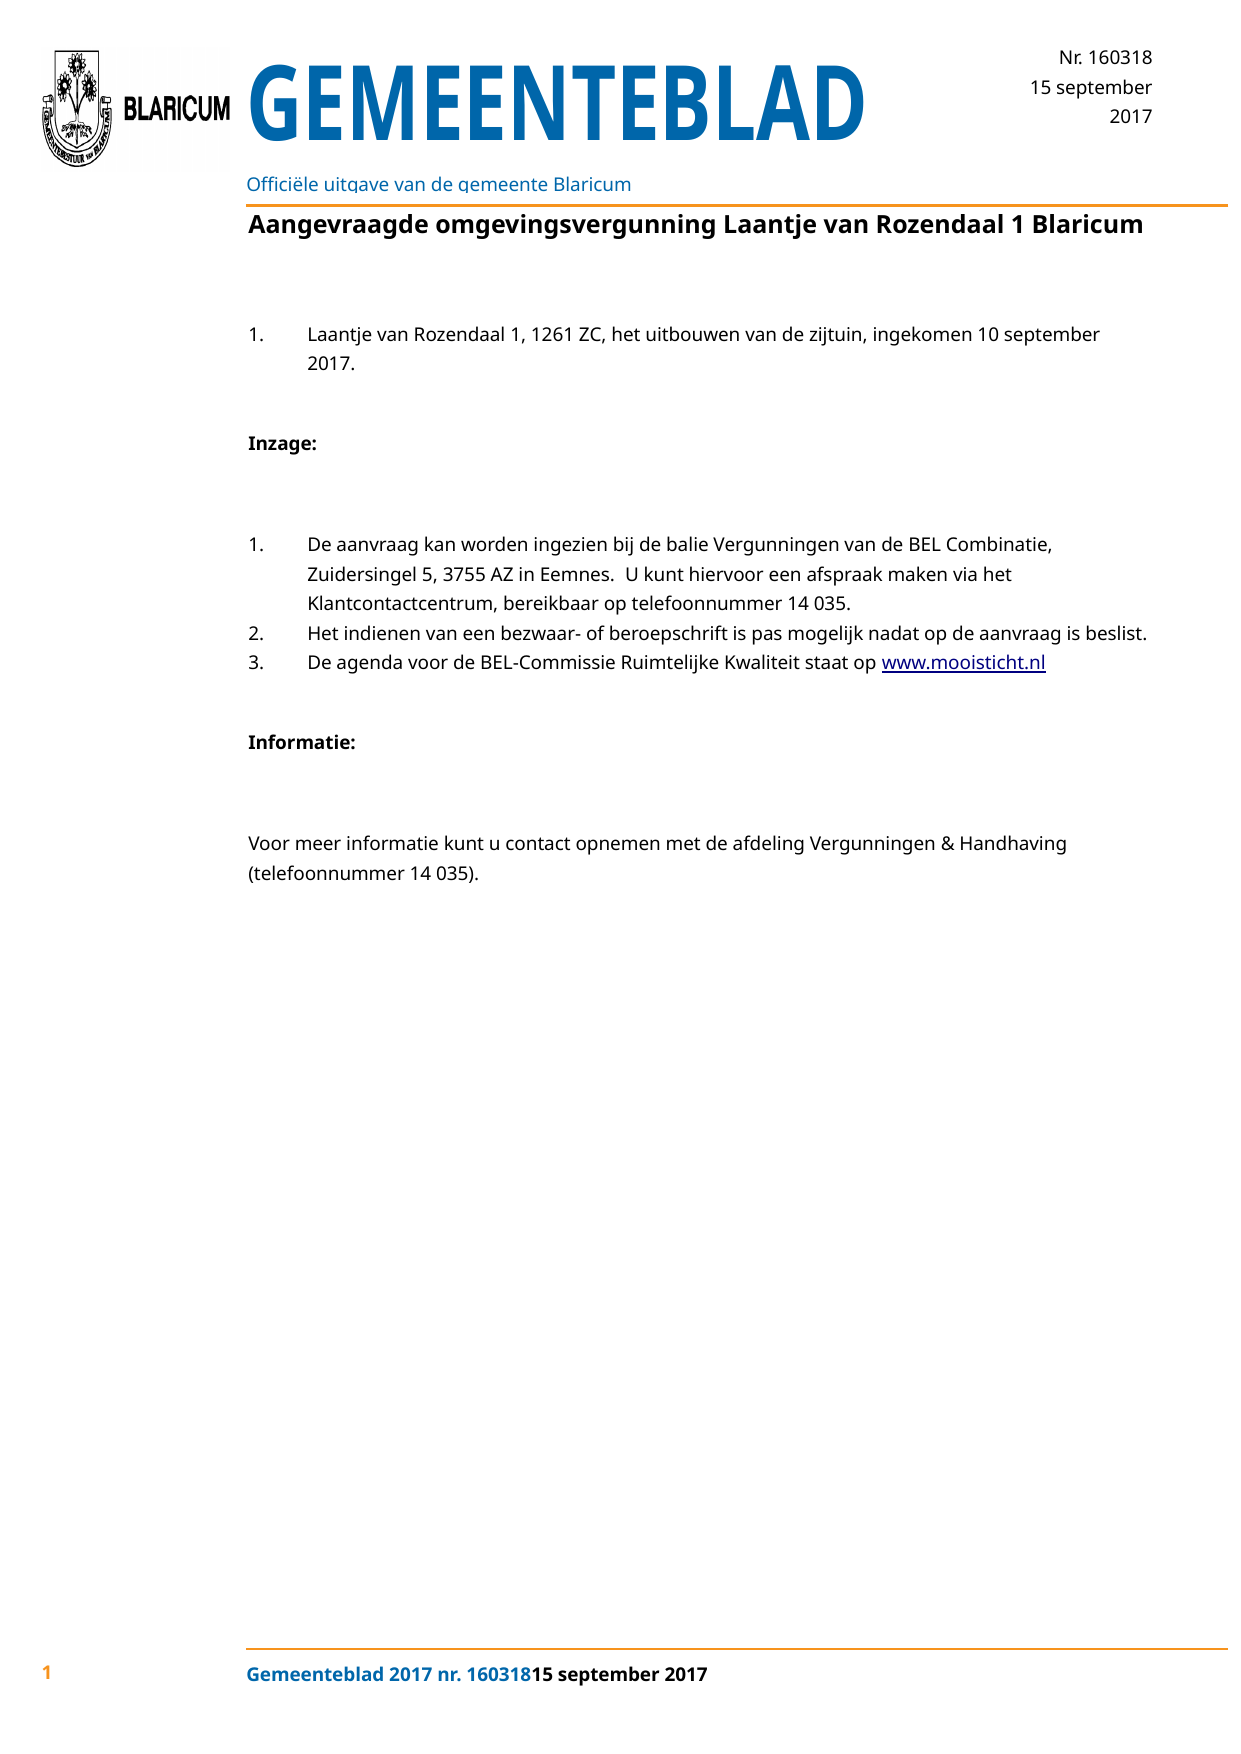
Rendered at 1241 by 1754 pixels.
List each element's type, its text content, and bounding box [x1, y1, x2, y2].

text Voor meer informatie kunt u contact opnemen met de afdeling Vergunningen & Handhaving (telefoonnummer 14 035). [248, 830, 1152, 886]
list De aanvraag kan worden ingezien bij de balie Vergunningen van de BEL Combinatie, Zuidersingel 5, 3755 AZ in Eemnes. U kunt hiervoor een afspraak maken via het Klantcontactcentrum, bereikbaar op telefoonnummer 14 035. [248, 531, 1152, 616]
list Laantje van Rozendaal 1, 1261 ZC, het uitbouwen van de zijtuin, ingekomen 10 september 2017. [248, 321, 1152, 376]
text Aangevraagde omgevingsvergunning Laantje van Rozendaal 1 Blaricum [248, 207, 1152, 241]
picture [41, 47, 231, 172]
list Het indienen van een bezwaar- of beroepschrift is pas mogelijk nadat op de aanvraag is beslist. [248, 620, 1152, 646]
text Informatie: [248, 729, 1152, 755]
list De agenda voor de BEL-Commissie Ruimtelijke Kwaliteit staat op www.mooisticht.nl [248, 649, 1152, 675]
text Inzage: [248, 430, 1152, 456]
